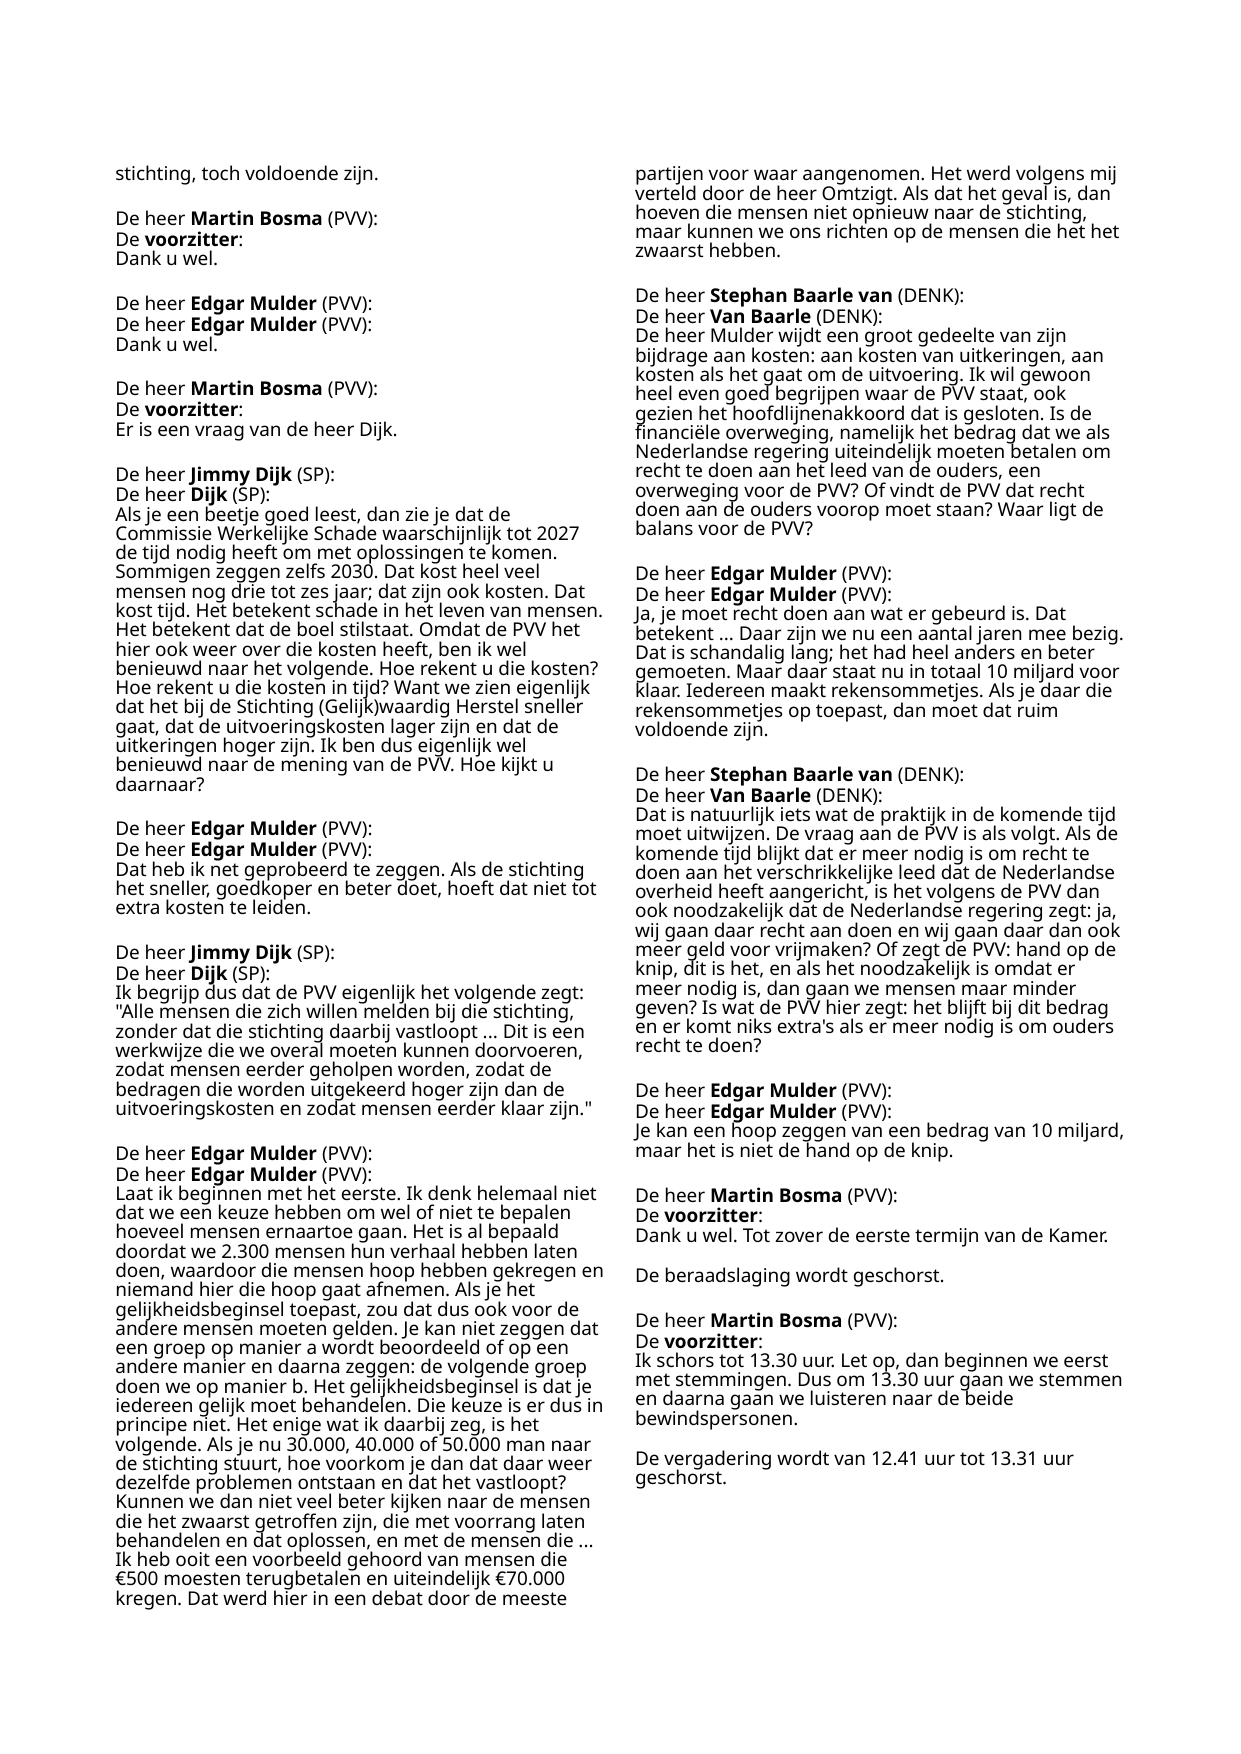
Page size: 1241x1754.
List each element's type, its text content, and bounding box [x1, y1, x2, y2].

text De voorzitter: [115, 401, 605, 421]
text partijen voor waar aangenomen. Het werd volgens mij verteld door de heer Omtzigt. Als dat het geval is, dan hoeven die mensen niet opnieuw naar de stichting, maar kunnen we ons richten op de mensen die het het zwaarst hebben. [635, 165, 1125, 262]
text De vergadering wordt van 12.41 uur tot 13.31 uur geschorst. [635, 1450, 1125, 1488]
text Dat heb ik net geprobeerd te zeggen. Als de stichting het sneller, goedkoper en beter doet, hoeft dat niet tot extra kosten te leiden. [115, 861, 605, 918]
text Dat is natuurlijk iets wat de praktijk in de komende tijd moet uitwijzen. De vraag aan de PVV is als volgt. Als de komende tijd blijkt dat er meer nodig is om recht te doen aan het verschrikkelijke leed dat de Nederlandse overheid heeft aangericht, is het volgens de PVV dan ook noodzakelijk dat de Nederlandse regering zegt: ja, wij gaan daar recht aan doen en wij gaan daar dan ook meer geld voor vrijmaken? Of zegt de PVV: hand op de knip, dit is het, en als het noodzakelijk is omdat er meer nodig is, dan gaan we mensen maar minder geven? Is wat de PVV hier zegt: het blijft bij dit bedrag en er komt niks extra's als er meer nodig is om ouders recht te doen? [635, 806, 1125, 1057]
text Er is een vraag van de heer Dijk. [115, 421, 605, 440]
text De heer Martin Bosma (PVV): [115, 376, 605, 401]
text De heer Edgar Mulder (PVV): [115, 841, 605, 861]
text Je kan een hoop zeggen van een bedrag van 10 miljard, maar het is niet de hand op de knip. [635, 1122, 1125, 1161]
text De heer Dijk (SP): [115, 965, 605, 984]
text De beraadslaging wordt geschorst. [635, 1267, 1125, 1286]
text Dank u wel. [115, 336, 605, 355]
text De heer Martin Bosma (PVV): [635, 1307, 1125, 1333]
text stichting, toch voldoende zijn. [115, 165, 605, 184]
text De heer Mulder wijdt een groot gedeelte van zijn bijdrage aan kosten: aan kosten van uitkeringen, aan kosten als het gaat om de uitvoering. Ik wil gewoon heel even goed begrijpen waar de PVV staat, ook gezien het hoofdlijnenakkoord dat is gesloten. Is de financiële overweging, namelijk het bedrag dat we als Nederlandse regering uiteindelijk moeten betalen om recht te doen aan het leed van de ouders, een overweging voor de PVV? Of vindt de PVV dat recht doen aan de ouders voorop moet staan? Waar ligt de balans voor de PVV? [635, 327, 1125, 539]
text Als je een beetje goed leest, dan zie je dat de Commissie Werkelijke Schade waarschijnlijk tot 2027 de tijd nodig heeft om met oplossingen te komen. Sommigen zeggen zelfs 2030. Dat kost heel veel mensen nog drie tot zes jaar; dat zijn ook kosten. Dat kost tijd. Het betekent schade in het leven van mensen. Het betekent dat de boel stilstaat. Omdat de PVV het hier ook weer over die kosten heeft, ben ik wel benieuwd naar het volgende. Hoe rekent u die kosten? Hoe rekent u die kosten in tijd? Want we zien eigenlijk dat het bij de Stichting (Gelijk)waardig Herstel sneller gaat, dat de uitvoeringskosten lager zijn en dat de uitkeringen hoger zijn. Ik ben dus eigenlijk wel benieuwd naar de mening van de PVV. Hoe kijkt u daarnaar? [115, 506, 605, 795]
text De heer Jimmy Dijk (SP): [115, 461, 605, 486]
text De heer Edgar Mulder (PVV): [115, 316, 605, 336]
text De heer Dijk (SP): [115, 486, 605, 506]
text De heer Edgar Mulder (PVV): [115, 291, 605, 316]
text De heer Edgar Mulder (PVV): [635, 586, 1125, 605]
text De heer Edgar Mulder (PVV): [635, 1103, 1125, 1122]
text Dank u wel. Tot zover de eerste termijn van de Kamer. [635, 1227, 1125, 1246]
text De heer Edgar Mulder (PVV): [115, 816, 605, 841]
text De heer Van Baarle (DENK): [635, 308, 1125, 327]
text De heer Jimmy Dijk (SP): [115, 939, 605, 965]
text Dank u wel. [115, 250, 605, 270]
text De heer Edgar Mulder (PVV): [115, 1140, 605, 1166]
text De heer Stephan Baarle van (DENK): [635, 282, 1125, 308]
text De heer Martin Bosma (PVV): [635, 1182, 1125, 1207]
text Ja, je moet recht doen aan wat er gebeurd is. Dat betekent ... Daar zijn we nu een aantal jaren mee bezig. Dat is schandalig lang; het had heel anders en beter gemoeten. Maar daar staat nu in totaal 10 miljard voor klaar. Iedereen maakt rekensommetjes. Als je daar die rekensommetjes op toepast, dan moet dat ruim voldoende zijn. [635, 605, 1125, 740]
text De heer Van Baarle (DENK): [635, 787, 1125, 806]
text De heer Edgar Mulder (PVV): [115, 1166, 605, 1185]
text De heer Edgar Mulder (PVV): [635, 560, 1125, 586]
text De heer Martin Bosma (PVV): [115, 205, 605, 231]
text De heer Stephan Baarle van (DENK): [635, 761, 1125, 787]
text Ik schors tot 13.30 uur. Let op, dan beginnen we eerst met stemmingen. Dus om 13.30 uur gaan we stemmen en daarna gaan we luisteren naar de beide bewindspersonen. [635, 1352, 1125, 1429]
text De voorzitter: [635, 1207, 1125, 1227]
text De voorzitter: [635, 1333, 1125, 1352]
text Ik begrijp dus dat de PVV eigenlijk het volgende zegt: "Alle mensen die zich willen melden bij die stichting, zonder dat die stichting daarbij vastloopt ... Dit is een werkwijze die we overal moeten kunnen doorvoeren, zodat mensen eerder geholpen worden, zodat de bedragen die worden uitgekeerd hoger zijn dan de uitvoeringskosten en zodat mensen eerder klaar zijn." [115, 984, 605, 1119]
text De heer Edgar Mulder (PVV): [635, 1077, 1125, 1103]
text De voorzitter: [115, 231, 605, 250]
text Laat ik beginnen met het eerste. Ik denk helemaal niet dat we een keuze hebben om wel of niet te bepalen hoeveel mensen ernaartoe gaan. Het is al bepaald doordat we 2.300 mensen hun verhaal hebben laten doen, waardoor die mensen hoop hebben gekregen en niemand hier die hoop gaat afnemen. Als je het gelijkheidsbeginsel toepast, zou dat dus ook voor de andere mensen moeten gelden. Je kan niet zeggen dat een groep op manier a wordt beoordeeld of op een andere manier en daarna zeggen: de volgende groep doen we op manier b. Het gelijkheidsbeginsel is dat je iedereen gelijk moet behandelen. Die keuze is er dus in principe niet. Het enige wat ik daarbij zeg, is het volgende. Als je nu 30.000, 40.000 of 50.000 man naar de stichting stuurt, hoe voorkom je dan dat daar weer dezelfde problemen ontstaan en dat het vastloopt? Kunnen we dan niet veel beter kijken naar de mensen die het zwaarst getroffen zijn, die met voorrang laten behandelen en dat oplossen, en met de mensen die ... Ik heb ooit een voorbeeld gehoord van mensen die €500 moesten terugbetalen en uiteindelijk €70.000 kregen. Dat werd hier in een debat door de meeste [115, 1185, 605, 1609]
